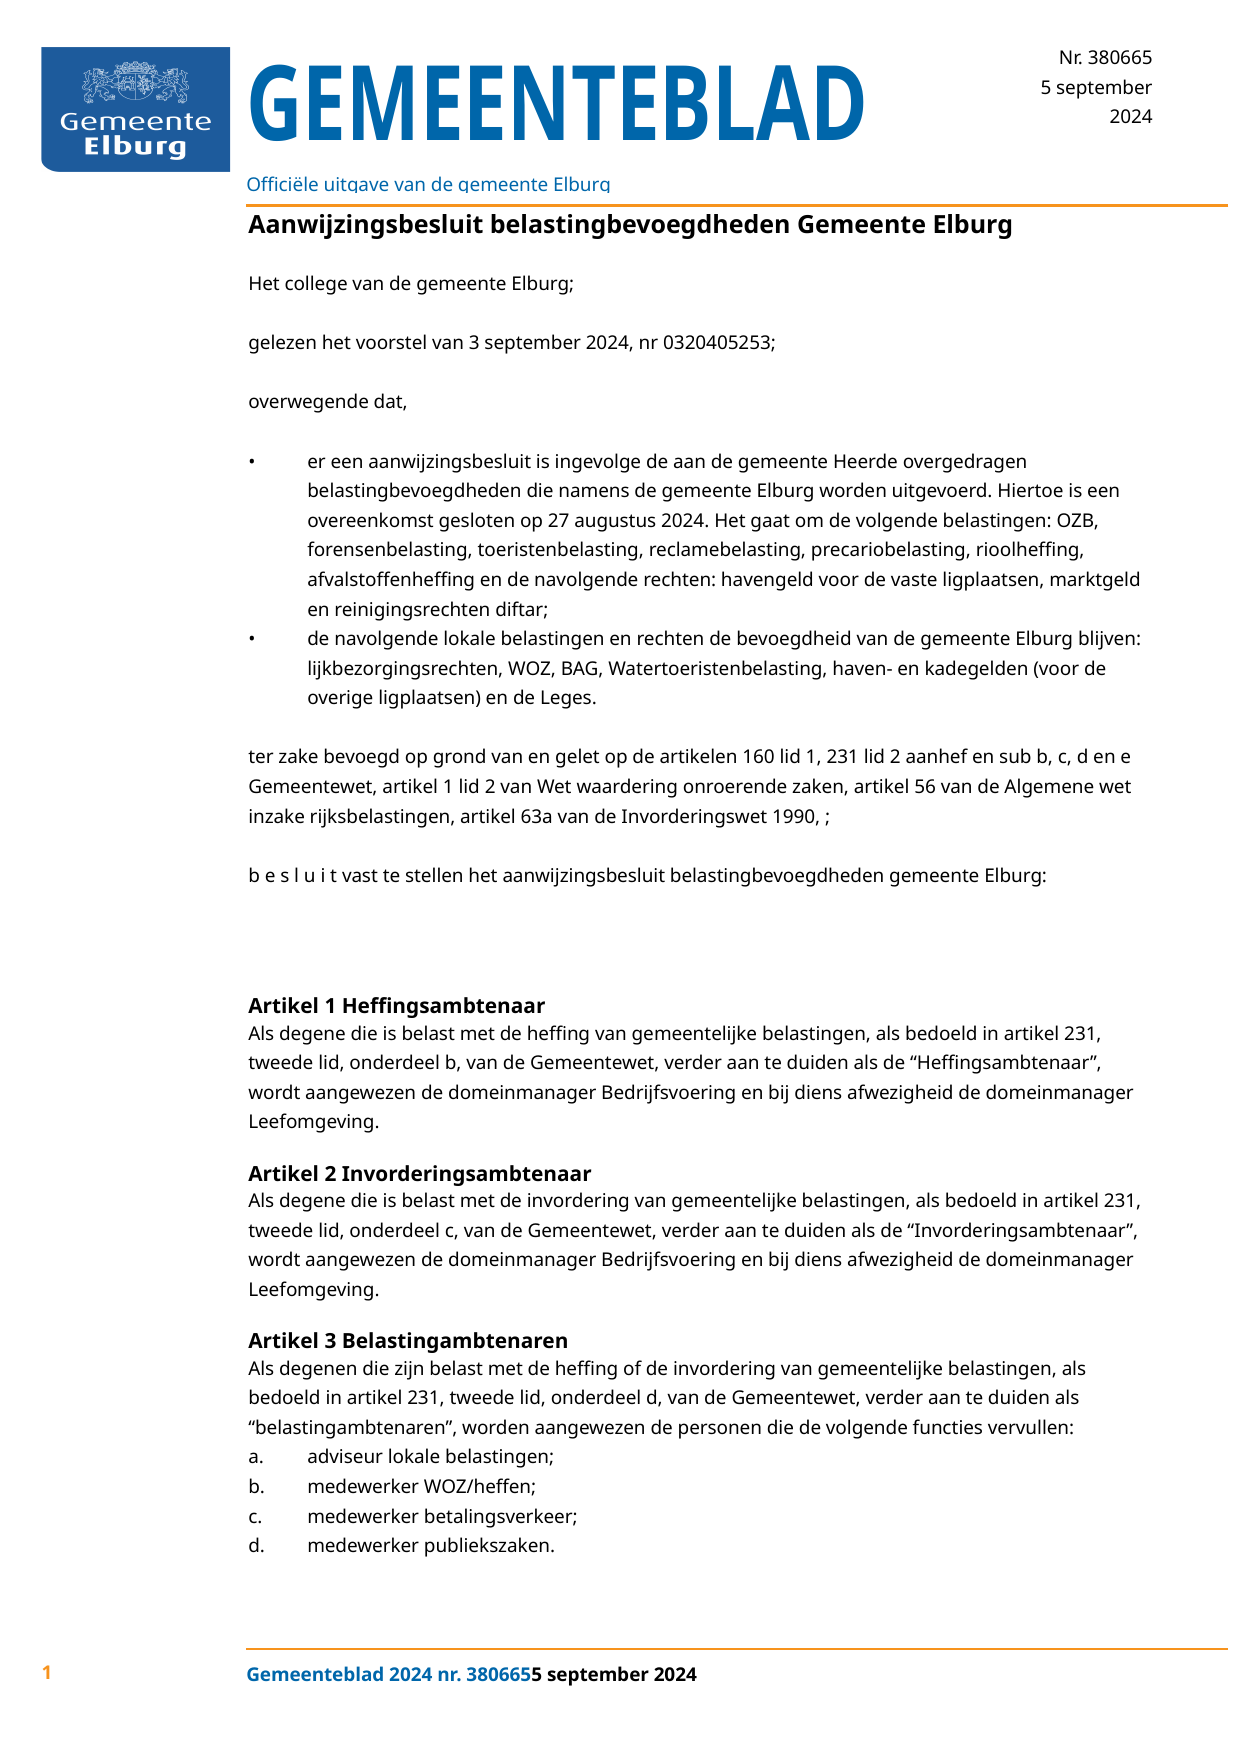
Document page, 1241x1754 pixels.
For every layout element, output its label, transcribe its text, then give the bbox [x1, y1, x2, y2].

text Als degene die is belast met de heffing van gemeentelijke belastingen, als bedoeld in artikel 231, tweede lid, onderdeel b, van de Gemeentewet, verder aan te duiden als de “Heffingsambtenaar”, wordt aangewezen de domeinmanager Bedrijfsvoering en bij diens afwezigheid de domeinmanager Leefomgeving. [248, 1020, 1152, 1134]
list medewerker WOZ/heffen; [248, 1473, 1152, 1499]
picture [41, 47, 231, 172]
text ter zake bevoegd op grond van en gelet op de artikelen 160 lid 1, 231 lid 2 aanhef en sub b, c, d en e Gemeentewet, artikel 1 lid 2 van Wet waardering onroerende zaken, artikel 56 van de Algemene wet inzake rijksbelastingen, artikel 63a van de Invorderingswet 1990, ; [248, 744, 1152, 828]
text Als degene die is belast met de invordering van gemeentelijke belastingen, als bedoeld in artikel 231, tweede lid, onderdeel c, van de Gemeentewet, verder aan te duiden als de “Invorderingsambtenaar”, wordt aangewezen de domeinmanager Bedrijfsvoering en bij diens afwezigheid de domeinmanager Leefomgeving. [248, 1187, 1152, 1302]
text Artikel 3 Belastingambtenaren [248, 1326, 1152, 1355]
text Artikel 2 Invorderingsambtenaar [248, 1159, 1152, 1187]
text Artikel 1 Heffingsambtenaar [248, 991, 1152, 1020]
text gelezen het voorstel van 3 september 2024, nr 0320405253; [248, 329, 1152, 355]
list medewerker betalingsverkeer; [248, 1503, 1152, 1528]
text Als degenen die zijn belast met de heffing of de invordering van gemeentelijke belastingen, als bedoeld in artikel 231, tweede lid, onderdeel d, van de Gemeentewet, verder aan te duiden als “belastingambtenaren”, worden aangewezen de personen die de volgende functies vervullen: [248, 1355, 1152, 1440]
text b e s l u i t vast te stellen het aanwijzingsbesluit belastingbevoegdheden gemeente Elburg: [248, 862, 1152, 888]
list er een aanwijzingsbesluit is ingevolge de aan de gemeente Heerde overgedragen belastingbevoegdheden die namens de gemeente Elburg worden uitgevoerd. Hiertoe is een overeenkomst gesloten op 27 augustus 2024. Het gaat om de volgende belastingen: OZB, forensenbelasting, toeristenbelasting, reclamebelasting, precariobelasting, rioolheffing, afvalstoffenheffing en de navolgende rechten: havengeld voor de vaste ligplaatsen, marktgeld en reinigingsrechten diftar; [248, 448, 1152, 621]
text Het college van de gemeente Elburg; [248, 270, 1152, 296]
list adviseur lokale belastingen; [248, 1444, 1152, 1469]
text overwegende dat, [248, 389, 1152, 414]
text Aanwijzingsbesluit belastingbevoegdheden Gemeente Elburg [248, 207, 1152, 241]
list de navolgende lokale belastingen en rechten de bevoegdheid van de gemeente Elburg blijven: lijkbezorgingsrechten, WOZ, BAG, Watertoeristenbelasting, haven- en kadegelden (voor de overige ligplaatsen) en de Leges. [248, 625, 1152, 710]
list medewerker publiekszaken. [248, 1532, 1152, 1558]
